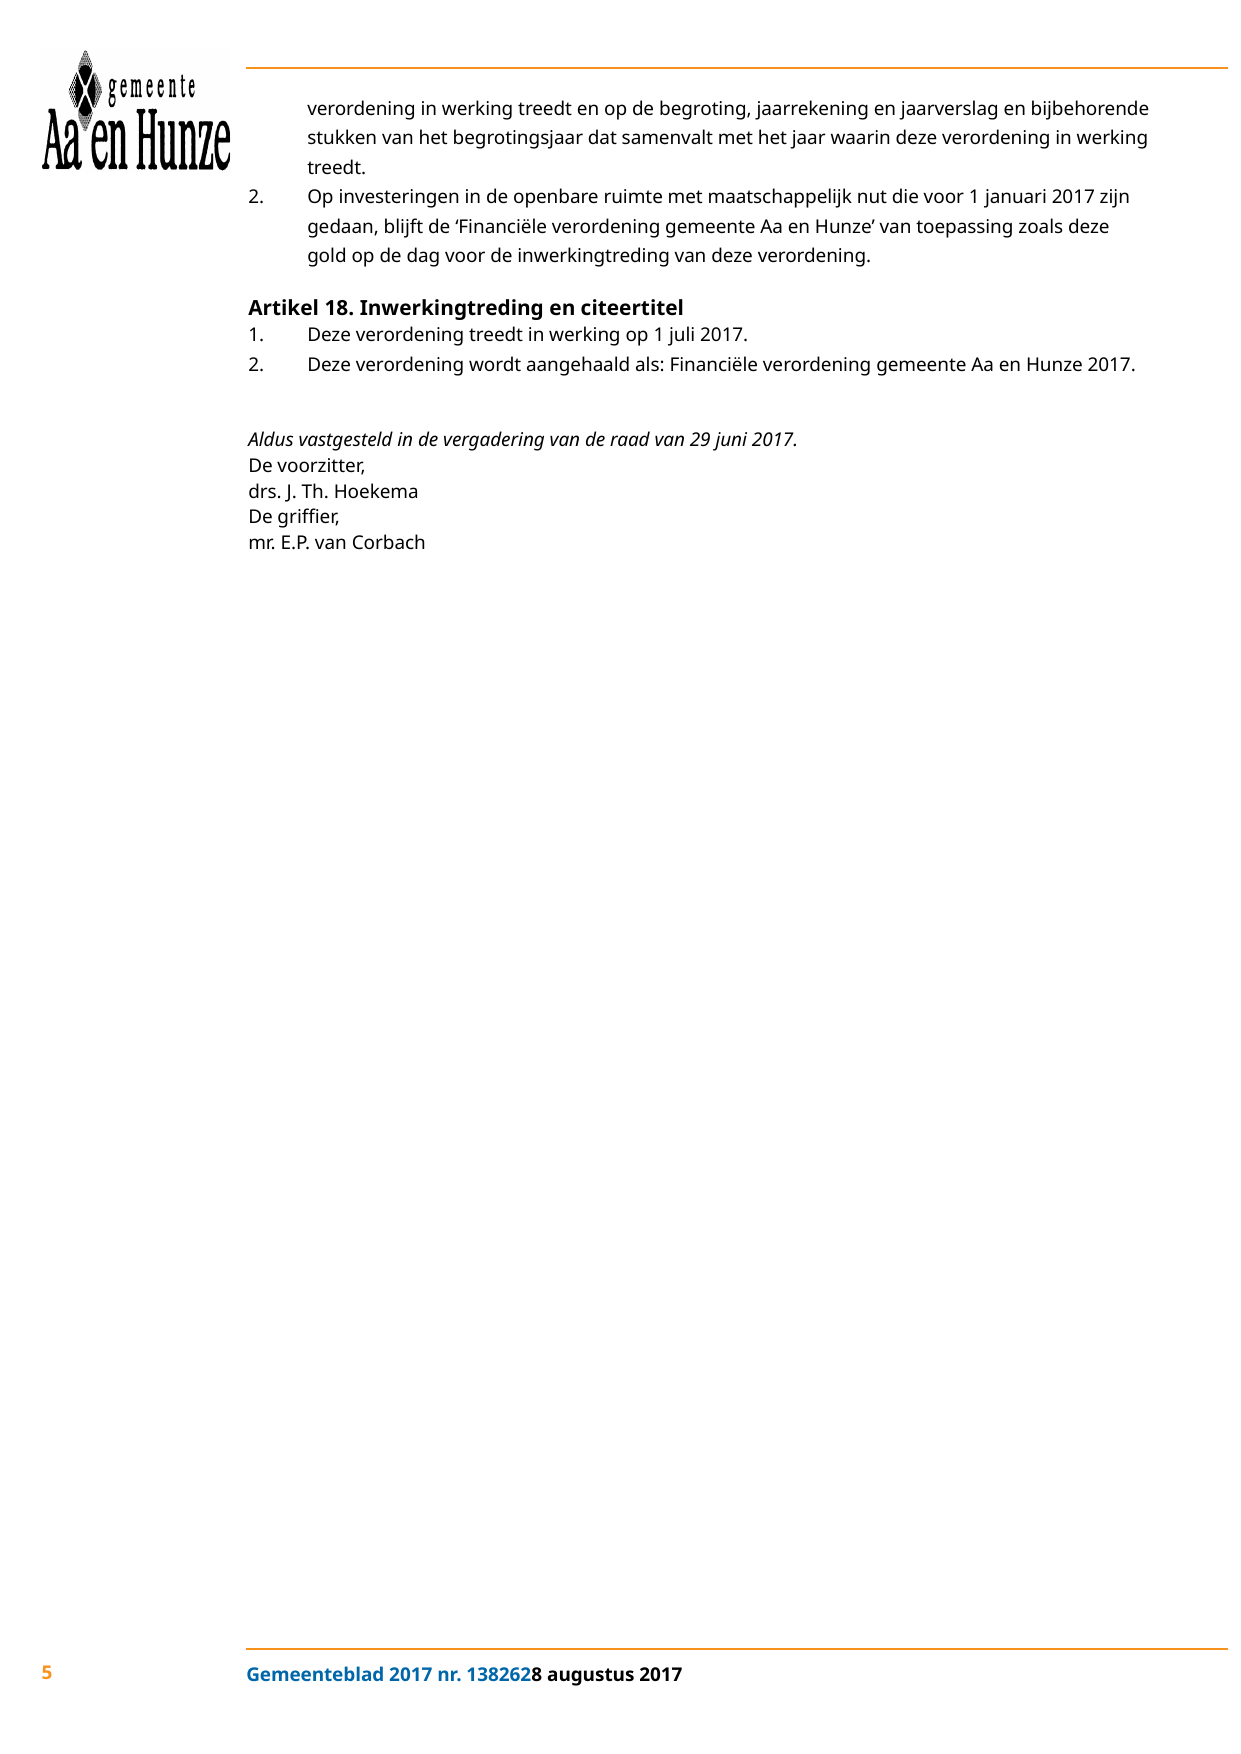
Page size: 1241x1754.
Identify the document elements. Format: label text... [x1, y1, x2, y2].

picture [41, 47, 231, 172]
list Deze verordening wordt aangehaald als: Financiële verordening gemeente Aa en Hunze 2017. [248, 351, 1152, 377]
list Deze verordening treedt in werking op 1 juli 2017. [248, 322, 1152, 347]
list verordening in werking treedt en op de begroting, jaarrekening en jaarverslag en bijbehorende stukken van het begrotingsjaar dat samenvalt met het jaar waarin deze verordening in werking treedt. [248, 95, 1152, 180]
list Op investeringen in de openbare ruimte met maatschappelijk nut die voor 1 januari 2017 zijn gedaan, blijft de ‘Financiële verordening gemeente Aa en Hunze’ van toepassing zoals deze gold op de dag voor de inwerkingtreding van deze verordening. [248, 183, 1152, 268]
text De voorzitter, [248, 452, 1152, 478]
text drs. J. Th. Hoekema [248, 478, 1152, 503]
text Artikel 18. Inwerkingtreding en citeertitel [248, 293, 1152, 322]
text De griffier, [248, 503, 1152, 529]
text mr. E.P. van Corbach [248, 529, 1152, 555]
text Aldus vastgesteld in de vergadering van de raad van 29 juni 2017. [248, 426, 1152, 452]
